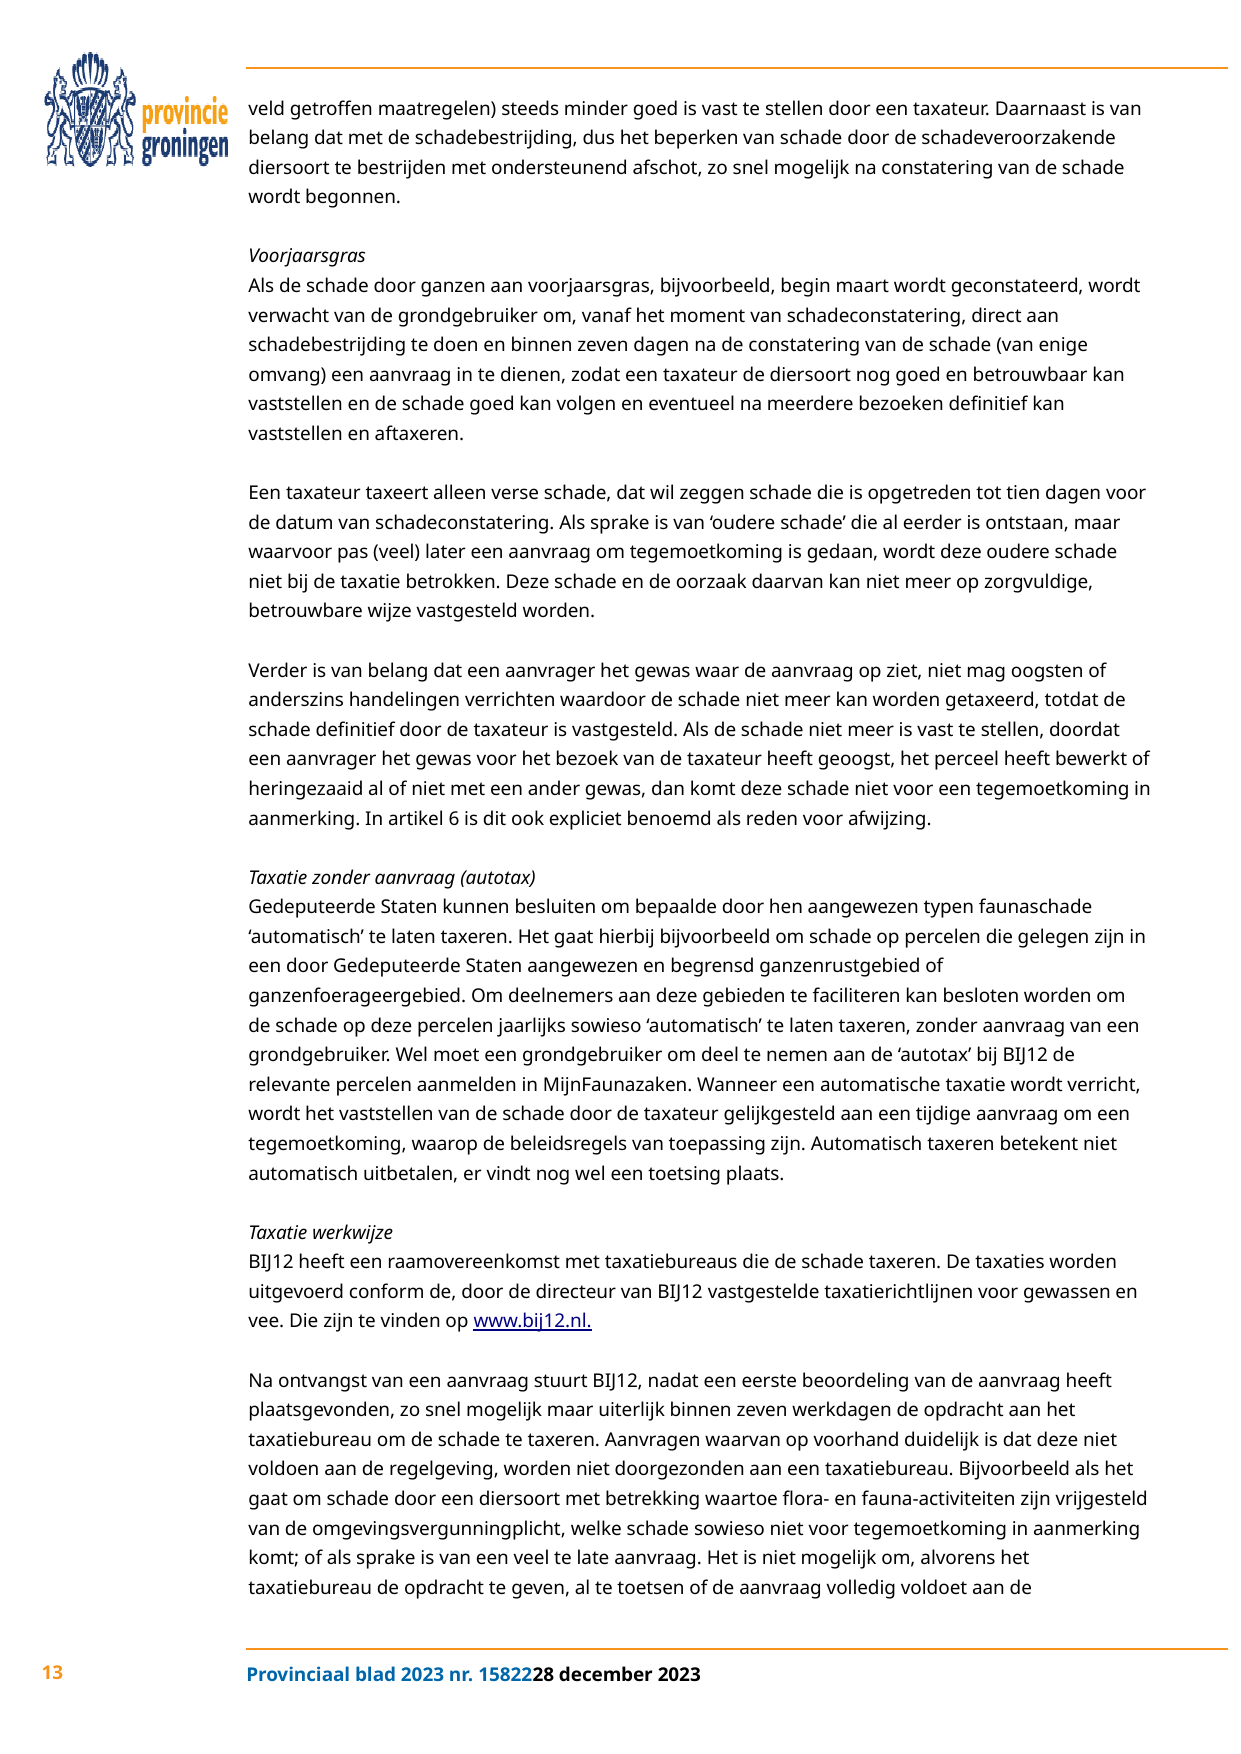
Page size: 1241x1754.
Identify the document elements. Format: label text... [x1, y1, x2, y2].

text Gedeputeerde Staten kunnen besluiten om bepaalde door hen aangewezen typen faunaschade ‘automatisch’ te laten taxeren. Het gaat hierbij bijvoorbeeld om schade op percelen die gelegen zijn in een door Gedeputeerde Staten aangewezen en begrensd ganzenrustgebied of ganzenfoerageergebied. Om deelnemers aan deze gebieden te faciliteren kan besloten worden om de schade op deze percelen jaarlijks sowieso ‘automatisch’ te laten taxeren, zonder aanvraag van een grondgebruiker. Wel moet een grondgebruiker om deel te nemen aan de ‘autotax’ bij BIJ12 de relevante percelen aanmelden in MijnFaunazaken. Wanneer een automatische taxatie wordt verricht, wordt het vaststellen van de schade door de taxateur gelijkgesteld aan een tijdige aanvraag om een tegemoetkoming, waarop de beleidsregels van toepassing zijn. Automatisch taxeren betekent niet automatisch uitbetalen, er vindt nog wel een toetsing plaats. [248, 893, 1152, 1186]
text Taxatie werkwijze [248, 1219, 1152, 1245]
text Verder is van belang dat een aanvrager het gewas waar de aanvraag op ziet, niet mag oogsten of anderszins handelingen verrichten waardoor de schade niet meer kan worden getaxeerd, totdat de schade definitief door de taxateur is vastgesteld. Als de schade niet meer is vast te stellen, doordat een aanvrager het gewas voor het bezoek van de taxateur heeft geoogst, het perceel heeft bewerkt of heringezaaid al of niet met een ander gewas, dan komt deze schade niet voor een tegemoetkoming in aanmerking. In artikel 6 is dit ook expliciet benoemd als reden voor afwijzing. [248, 657, 1152, 831]
text Als de schade door ganzen aan voorjaarsgras, bijvoorbeeld, begin maart wordt geconstateerd, wordt verwacht van de grondgebruiker om, vanaf het moment van schadeconstatering, direct aan schadebestrijding te doen en binnen zeven dagen na de constatering van de schade (van enige omvang) een aanvraag in te dienen, zodat een taxateur de diersoort nog goed en betrouwbaar kan vaststellen en de schade goed kan volgen en eventueel na meerdere bezoeken definitief kan vaststellen en aftaxeren. [248, 272, 1152, 446]
picture [41, 47, 231, 172]
text BIJ12 heeft een raamovereenkomst met taxatiebureaus die de schade taxeren. De taxaties worden uitgevoerd conform de, door de directeur van BIJ12 vastgestelde taxatierichtlijnen voor gewassen en vee. Die zijn te vinden op www.bij12.nl. [248, 1248, 1152, 1333]
text Taxatie zonder aanvraag (autotax) [248, 864, 1152, 890]
text Een taxateur taxeert alleen verse schade, dat wil zeggen schade die is opgetreden tot tien dagen voor de datum van schadeconstatering. Als sprake is van ‘oudere schade’ die al eerder is ontstaan, maar waarvoor pas (veel) later een aanvraag om tegemoetkoming is gedaan, wordt deze oudere schade niet bij de taxatie betrokken. Deze schade en de oorzaak daarvan kan niet meer op zorgvuldige, betrouwbare wijze vastgesteld worden. [248, 479, 1152, 623]
text Na ontvangst van een aanvraag stuurt BIJ12, nadat een eerste beoordeling van de aanvraag heeft plaatsgevonden, zo snel mogelijk maar uiterlijk binnen zeven werkdagen de opdracht aan het taxatiebureau om de schade te taxeren. Aanvragen waarvan op voorhand duidelijk is dat deze niet voldoen aan de regelgeving, worden niet doorgezonden aan een taxatiebureau. Bijvoorbeeld als het gaat om schade door een diersoort met betrekking waartoe flora- en fauna-activiteiten zijn vrijgesteld van de omgevingsvergunningplicht, welke schade sowieso niet voor tegemoetkoming in aanmerking komt; of als sprake is van een veel te late aanvraag. Het is niet mogelijk om, alvorens het taxatiebureau de opdracht te geven, al te toetsen of de aanvraag volledig voldoet aan de [248, 1367, 1152, 1600]
text veld getroffen maatregelen) steeds minder goed is vast te stellen door een taxateur. Daarnaast is van belang dat met de schadebestrijding, dus het beperken van schade door de schadeveroorzakende diersoort te bestrijden met ondersteunend afschot, zo snel mogelijk na constatering van de schade wordt begonnen. [248, 95, 1152, 209]
text Voorjaarsgras [248, 243, 1152, 268]
